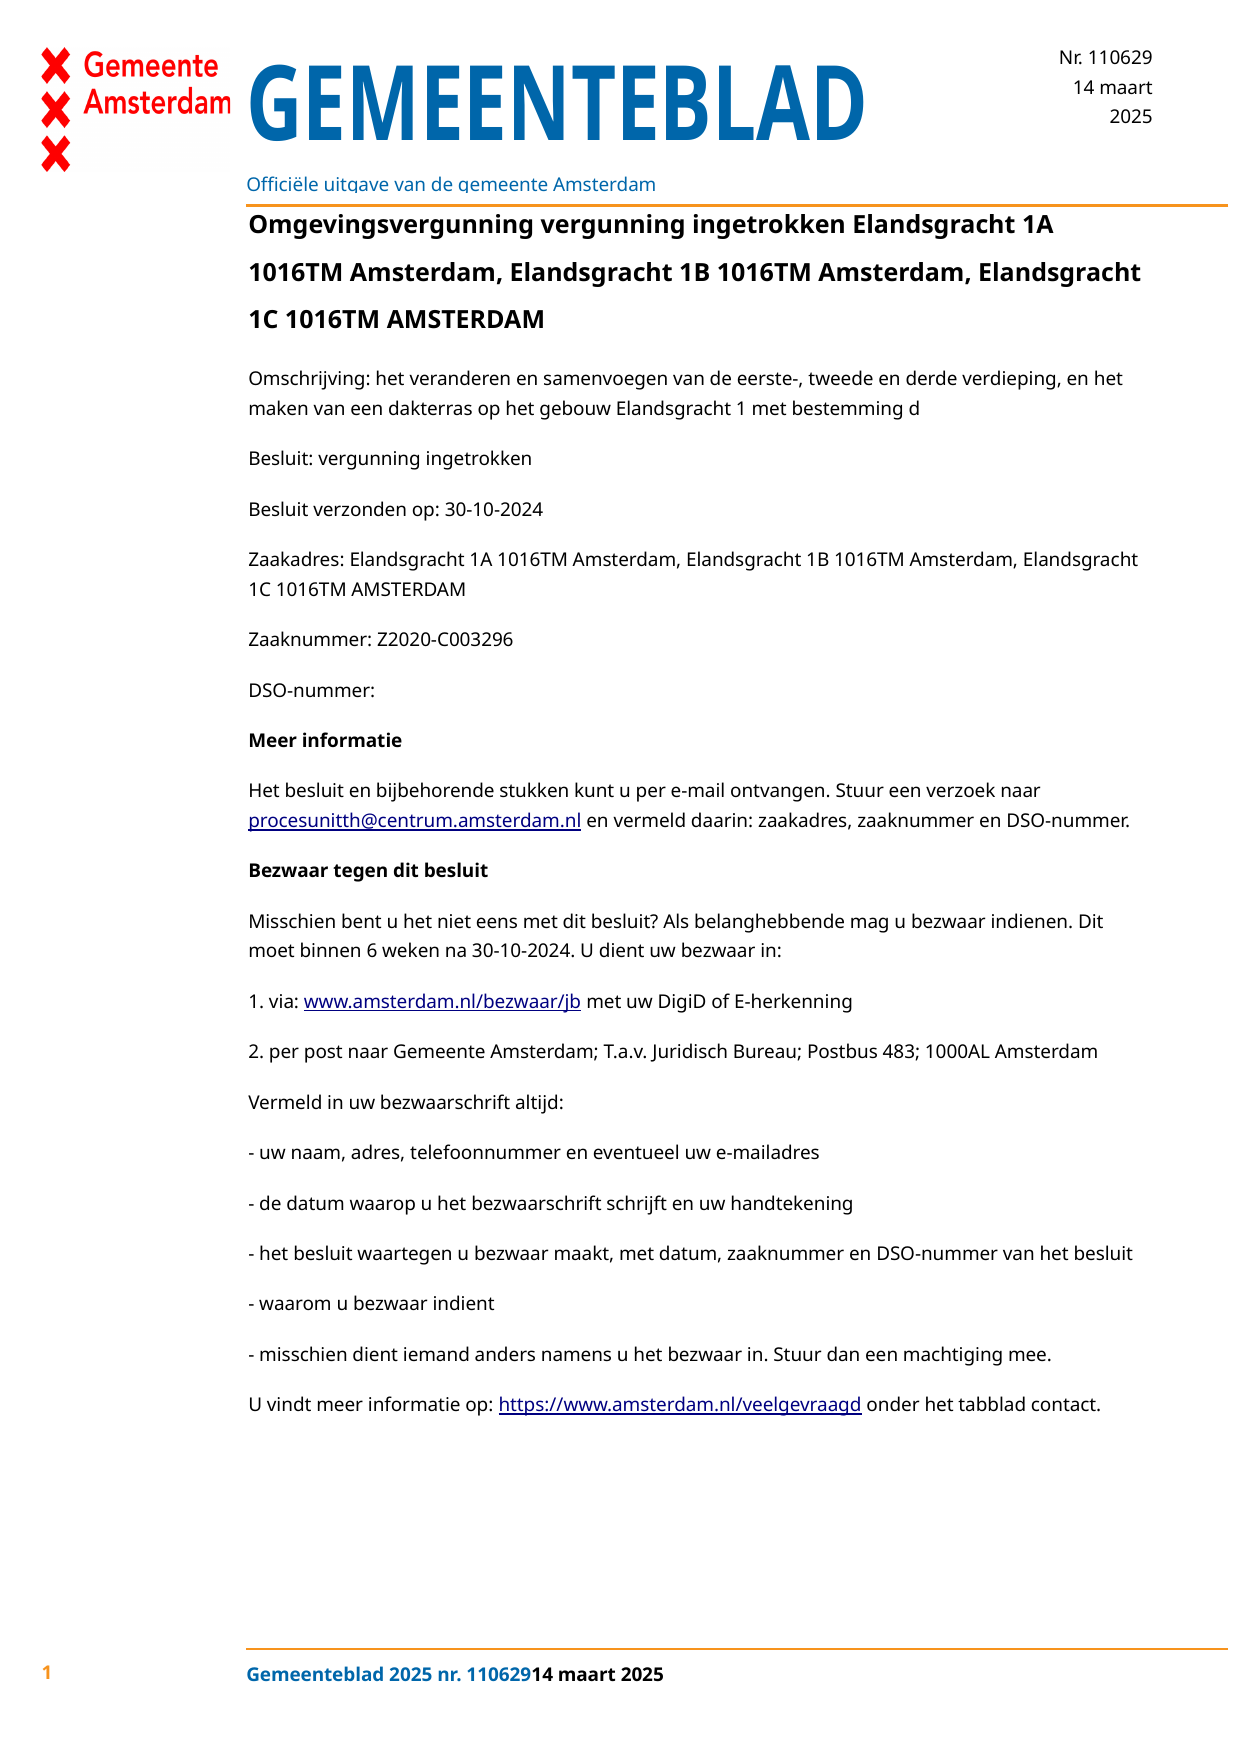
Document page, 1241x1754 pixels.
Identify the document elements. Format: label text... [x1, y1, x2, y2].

text - waarom u bezwaar indient [248, 1291, 1152, 1316]
text Besluit: vergunning ingetrokken [248, 446, 1152, 471]
text Bezwaar tegen dit besluit [248, 858, 1152, 883]
text Zaaknummer: Z2020-C003296 [248, 626, 1152, 652]
text 2. per post naar Gemeente Amsterdam; T.a.v. Juridisch Bureau; Postbus 483; 1000AL Amsterdam [248, 1038, 1152, 1064]
text - uw naam, adres, telefoonnummer en eventueel uw e-mailadres [248, 1139, 1152, 1165]
text Zaakadres: Elandsgracht 1A 1016TM Amsterdam, Elandsgracht 1B 1016TM Amsterdam, Elandsgracht 1C 1016TM AMSTERDAM [248, 546, 1152, 602]
text 1. via: www.amsterdam.nl/bezwaar/jb met uw DigiD of E-herkenning [248, 988, 1152, 1014]
text - de datum waarop u het bezwaarschrift schrijft en uw handtekening [248, 1190, 1152, 1215]
text Het besluit en bijbehorende stukken kunt u per e-mail ontvangen. Stuur een verzoek naar procesunitth@centrum.amsterdam.nl en vermeld daarin: zaakadres, zaaknummer en DSO-nummer. [248, 778, 1152, 833]
text Omgevingsvergunning vergunning ingetrokken Elandsgracht 1A 1016TM Amsterdam, Elandsgracht 1B 1016TM Amsterdam, Elandsgracht 1C 1016TM AMSTERDAM [248, 207, 1152, 336]
text DSO-nummer: [248, 677, 1152, 702]
text Misschien bent u het niet eens met dit besluit? Als belanghebbende mag u bezwaar indienen. Dit moet binnen 6 weken na 30-10-2024. U dient uw bezwaar in: [248, 908, 1152, 963]
text - misschien dient iemand anders namens u het bezwaar in. Stuur dan een machtiging mee. [248, 1341, 1152, 1367]
text Meer informatie [248, 727, 1152, 753]
text - het besluit waartegen u bezwaar maakt, met datum, zaaknummer en DSO-nummer van het besluit [248, 1240, 1152, 1266]
text U vindt meer informatie op: https://www.amsterdam.nl/veelgevraagd onder het tabblad contact. [248, 1391, 1152, 1417]
text Vermeld in uw bezwaarschrift altijd: [248, 1089, 1152, 1114]
picture [41, 47, 231, 172]
text Besluit verzonden op: 30-10-2024 [248, 496, 1152, 522]
text Omschrijving: het veranderen en samenvoegen van de eerste-, tweede en derde verdieping, en het maken van een dakterras op het gebouw Elandsgracht 1 met bestemming d [248, 366, 1152, 421]
